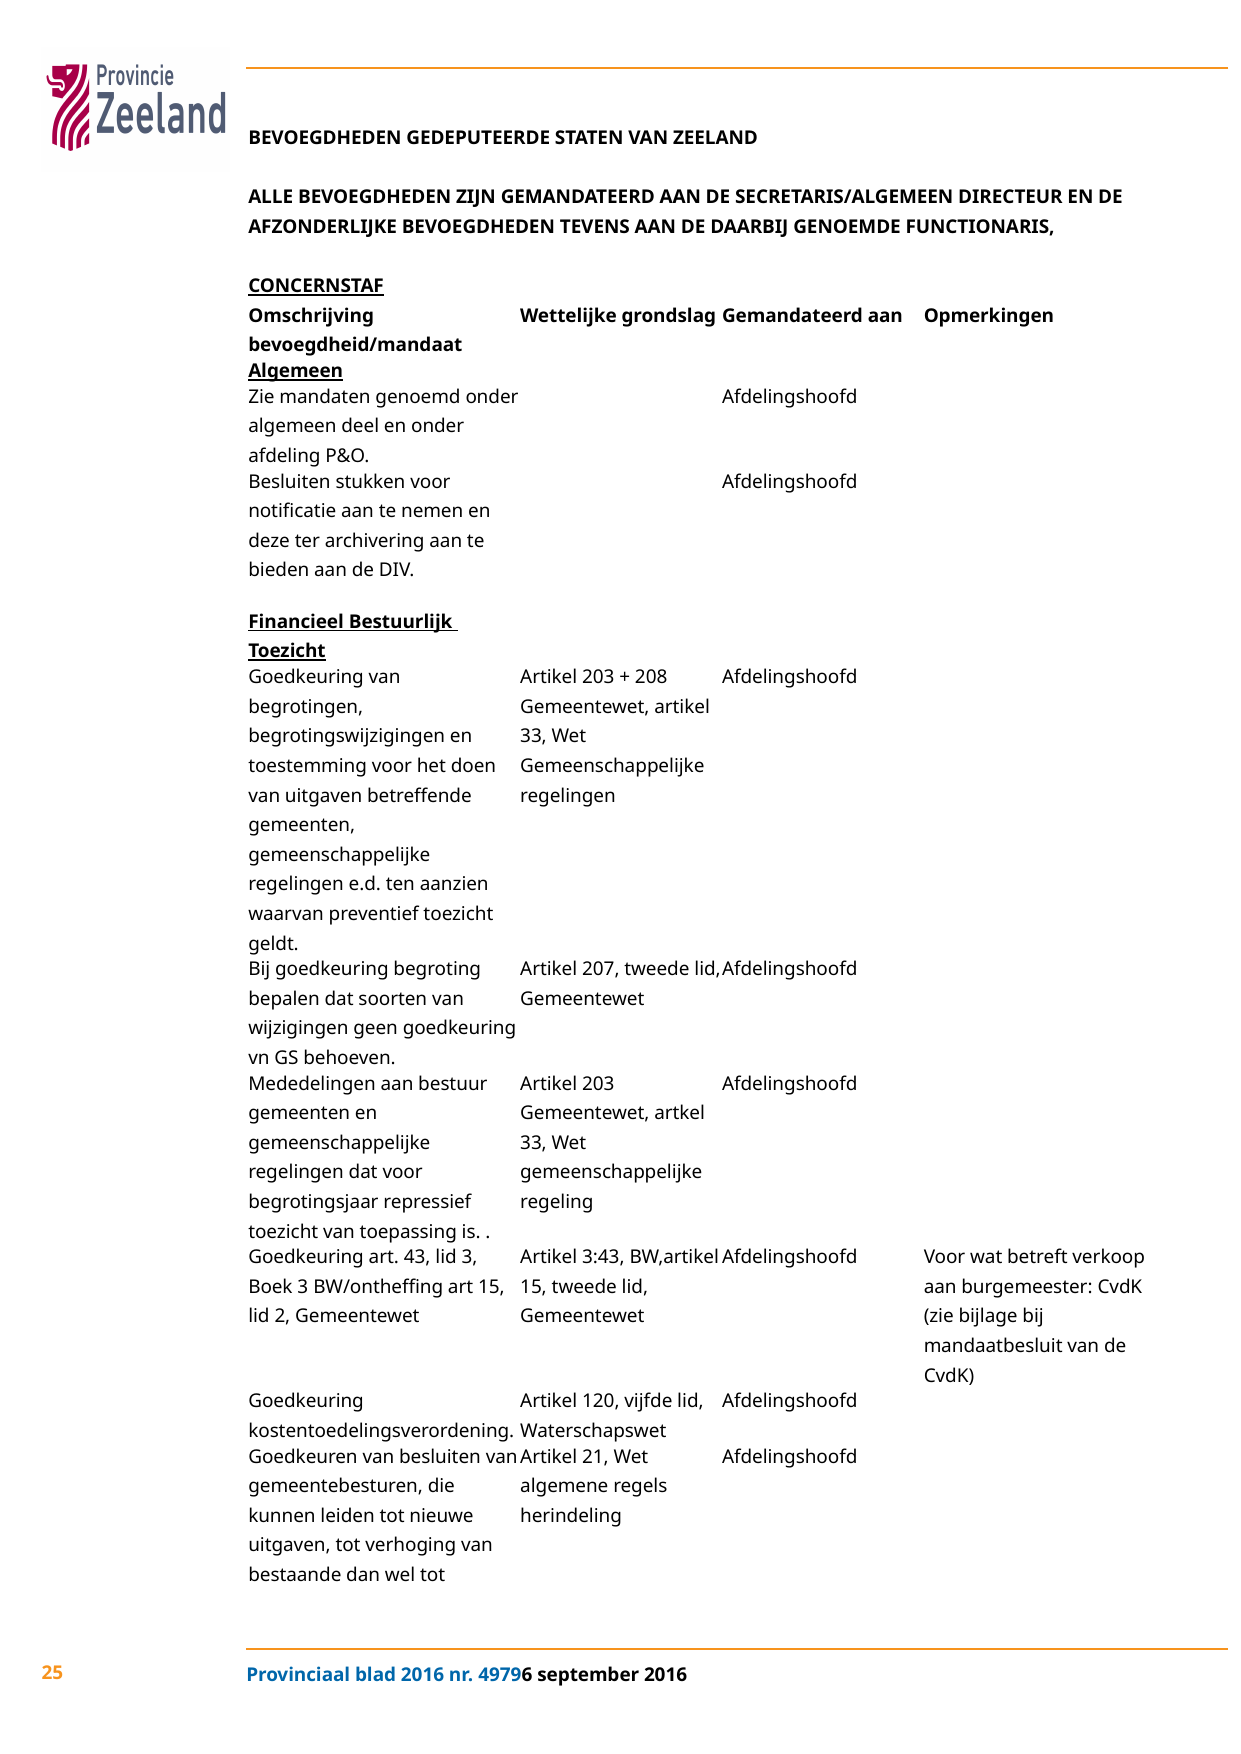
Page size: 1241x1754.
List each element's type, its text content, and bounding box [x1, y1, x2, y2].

table_header Wettelijke grondslag [520, 302, 722, 357]
table_cell [520, 608, 722, 663]
table_cell [924, 608, 1152, 663]
table_cell Goedkeuring art. 43, lid 3, Boek 3 BW/ontheffing art 15, lid 2, Gemeentewet [248, 1244, 520, 1388]
table_cell [722, 357, 923, 383]
table_cell [722, 583, 923, 608]
text BEVOEGDHEDEN GEDEPUTEERDE STATEN VAN ZEELAND [248, 124, 1152, 150]
table_cell Bij goedkeuring begroting bepalen dat soorten van wijzigingen geen goedkeuring vn GS behoeven. [248, 955, 520, 1070]
table_cell Zie mandaten genoemd onder algemeen deel en onder afdeling P&O. [248, 383, 520, 468]
table_cell Afdelingshoofd [722, 468, 923, 582]
table_cell Artikel 203 + 208 Gemeentewet, artikel 33, Wet Gemeenschappelijke regelingen [520, 664, 722, 955]
table_cell [924, 1443, 1152, 1587]
table_cell Afdelingshoofd [722, 664, 923, 955]
table_cell [924, 383, 1152, 468]
table_cell [924, 1070, 1152, 1243]
table_cell [924, 1388, 1152, 1443]
table_cell Artikel 207, tweede lid, Gemeentewet [520, 955, 722, 1070]
text CONCERNSTAF [248, 272, 1152, 298]
table_cell Afdelingshoofd [722, 1388, 923, 1443]
table_cell Artikel 3:43, BW,artikel 15, tweede lid, Gemeentewet [520, 1244, 722, 1388]
table_cell [520, 357, 722, 383]
table_cell [924, 664, 1152, 955]
table_cell [520, 583, 722, 608]
table_cell Goedkeuring kostentoedelingsverordening. [248, 1388, 520, 1443]
table_cell [248, 583, 520, 608]
table_header Omschrijving bevoegdheid/mandaat [248, 302, 520, 357]
table_cell [924, 357, 1152, 383]
table_cell Goedkeuren van besluiten van gemeentebesturen, die kunnen leiden tot nieuwe uitgaven, tot verhoging van bestaande dan wel tot [248, 1443, 520, 1587]
table_cell Afdelingshoofd [722, 383, 923, 468]
table_cell Artikel 203 Gemeentewet, artkel 33, Wet gemeenschappelijke regeling [520, 1070, 722, 1243]
table_cell Afdelingshoofd [722, 1244, 923, 1388]
table_cell Artikel 120, vijfde lid, Waterschapswet [520, 1388, 722, 1443]
table_cell Artikel 21, Wet algemene regels herindeling [520, 1443, 722, 1587]
text ALLE BEVOEGDHEDEN ZIJN GEMANDATEERD AAN DE SECRETARIS/ALGEMEEN DIRECTEUR EN DE AFZONDERLIJKE BEVOEGDHEDEN TEVENS AAN DE DAARBIJ GENOEMDE FUNCTIONARIS, [248, 183, 1152, 239]
table_cell Financieel Bestuurlijk Toezicht [248, 608, 520, 663]
table_cell [722, 608, 923, 663]
table_cell [520, 383, 722, 468]
table_cell Voor wat betreft verkoop aan burgemeester: CvdK (zie bijlage bij mandaatbesluit van de CvdK) [924, 1244, 1152, 1388]
table_cell Goedkeuring van begrotingen, begrotingswijzigingen en toestemming voor het doen van uitgaven betreffende gemeenten, gemeenschappelijke regelingen e.d. ten aanzien waarvan preventief toezicht geldt. [248, 664, 520, 955]
table_cell Besluiten stukken voor notificatie aan te nemen en deze ter archivering aan te bieden aan de DIV. [248, 468, 520, 582]
table_cell Afdelingshoofd [722, 955, 923, 1070]
table_cell [924, 583, 1152, 608]
table_cell [924, 955, 1152, 1070]
table_cell Mededelingen aan bestuur gemeenten en gemeenschappelijke regelingen dat voor begrotingsjaar repressief toezicht van toepassing is. . [248, 1070, 520, 1243]
picture [41, 47, 231, 172]
table_cell Afdelingshoofd [722, 1443, 923, 1587]
table_header Opmerkingen [924, 302, 1152, 357]
table_cell [520, 468, 722, 582]
table_cell Afdelingshoofd [722, 1070, 923, 1243]
table_header Gemandateerd aan [722, 302, 923, 357]
table_cell Algemeen [248, 357, 520, 383]
table_cell [924, 468, 1152, 582]
